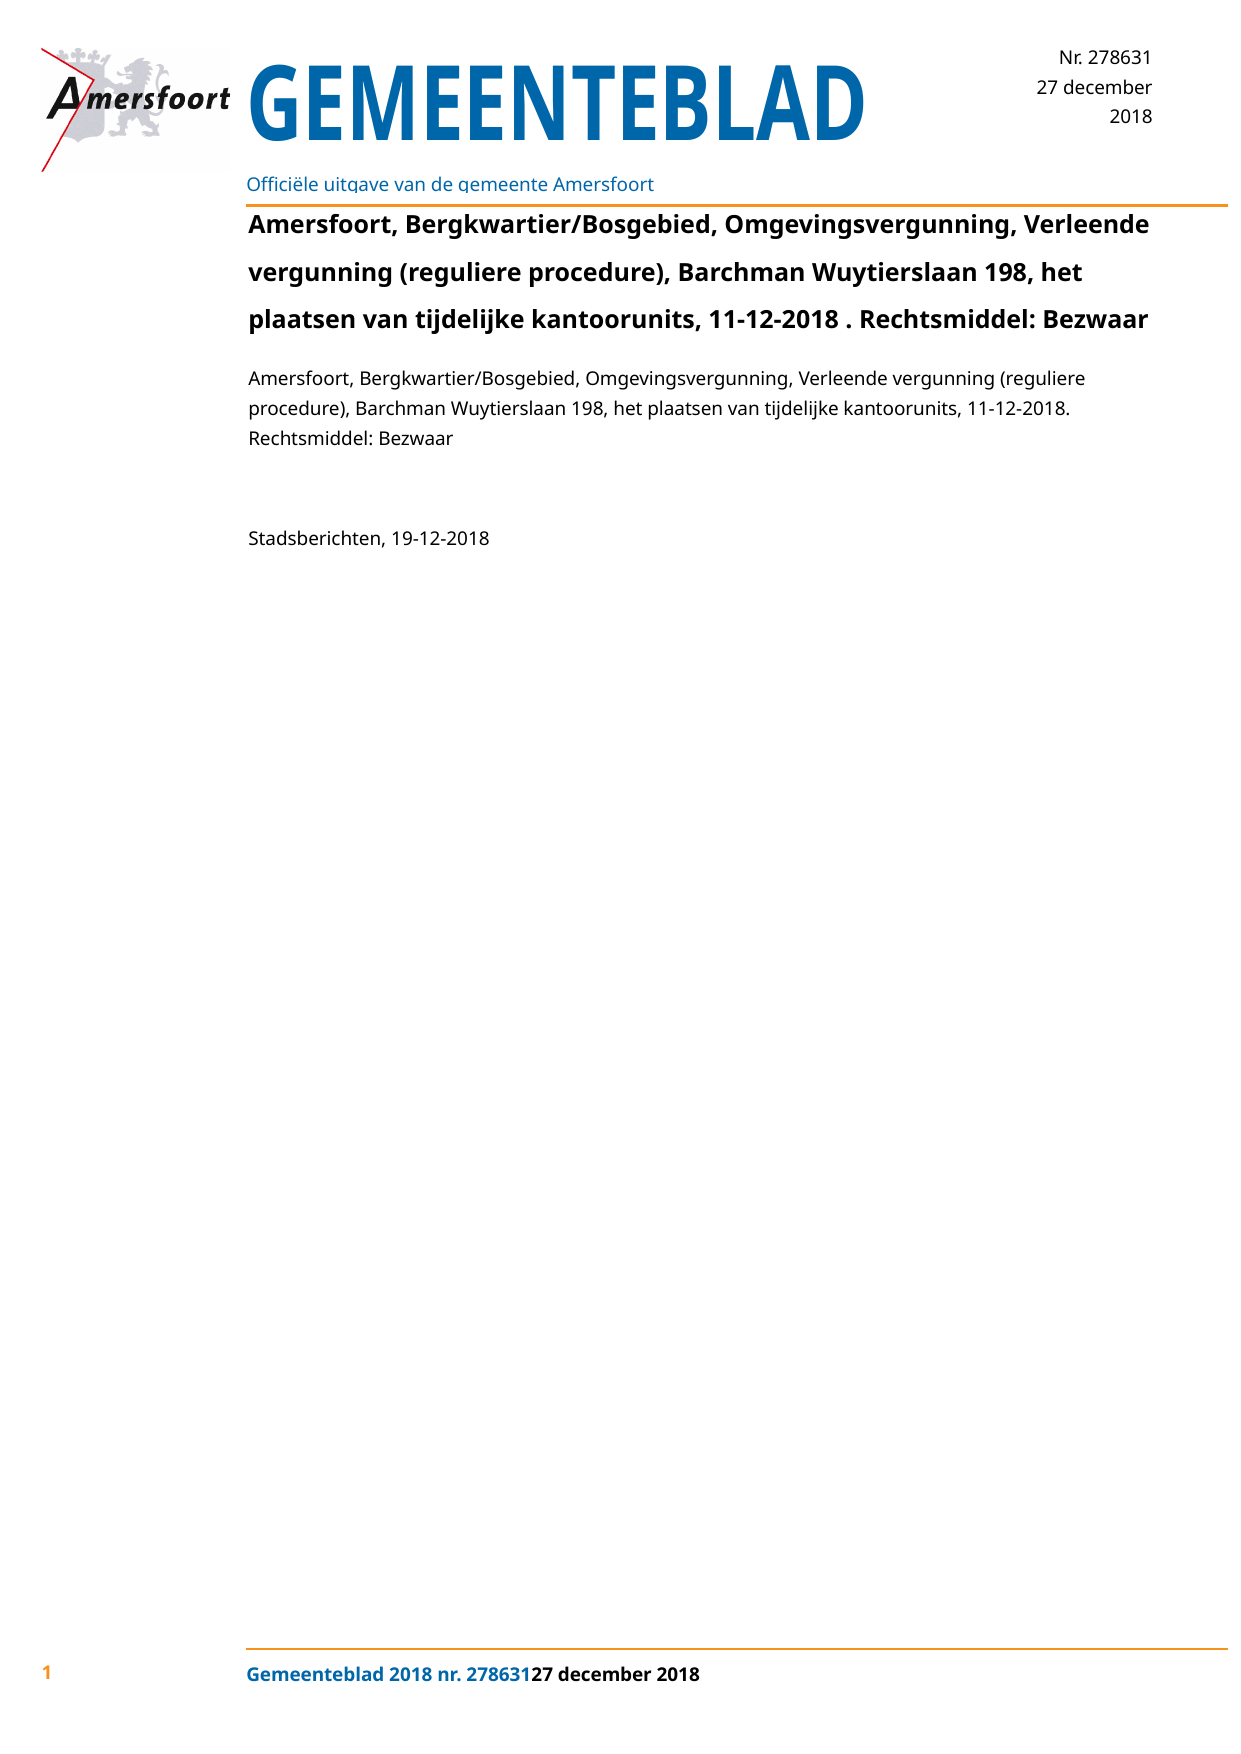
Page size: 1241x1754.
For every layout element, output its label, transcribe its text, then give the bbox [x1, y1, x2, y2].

text Amersfoort, Bergkwartier/Bosgebied, Omgevingsvergunning, Verleende vergunning (reguliere procedure), Barchman Wuytierslaan 198, het plaatsen van tijdelijke kantoorunits, 11-12-2018. Rechtsmiddel: Bezwaar [248, 366, 1152, 450]
picture [41, 47, 231, 172]
text Amersfoort, Bergkwartier/Bosgebied, Omgevingsvergunning, Verleende vergunning (reguliere procedure), Barchman Wuytierslaan 198, het plaatsen van tijdelijke kantoorunits, 11-12-2018 . Rechtsmiddel: Bezwaar [248, 207, 1152, 336]
text Stadsberichten, 19-12-2018 [248, 526, 1152, 551]
